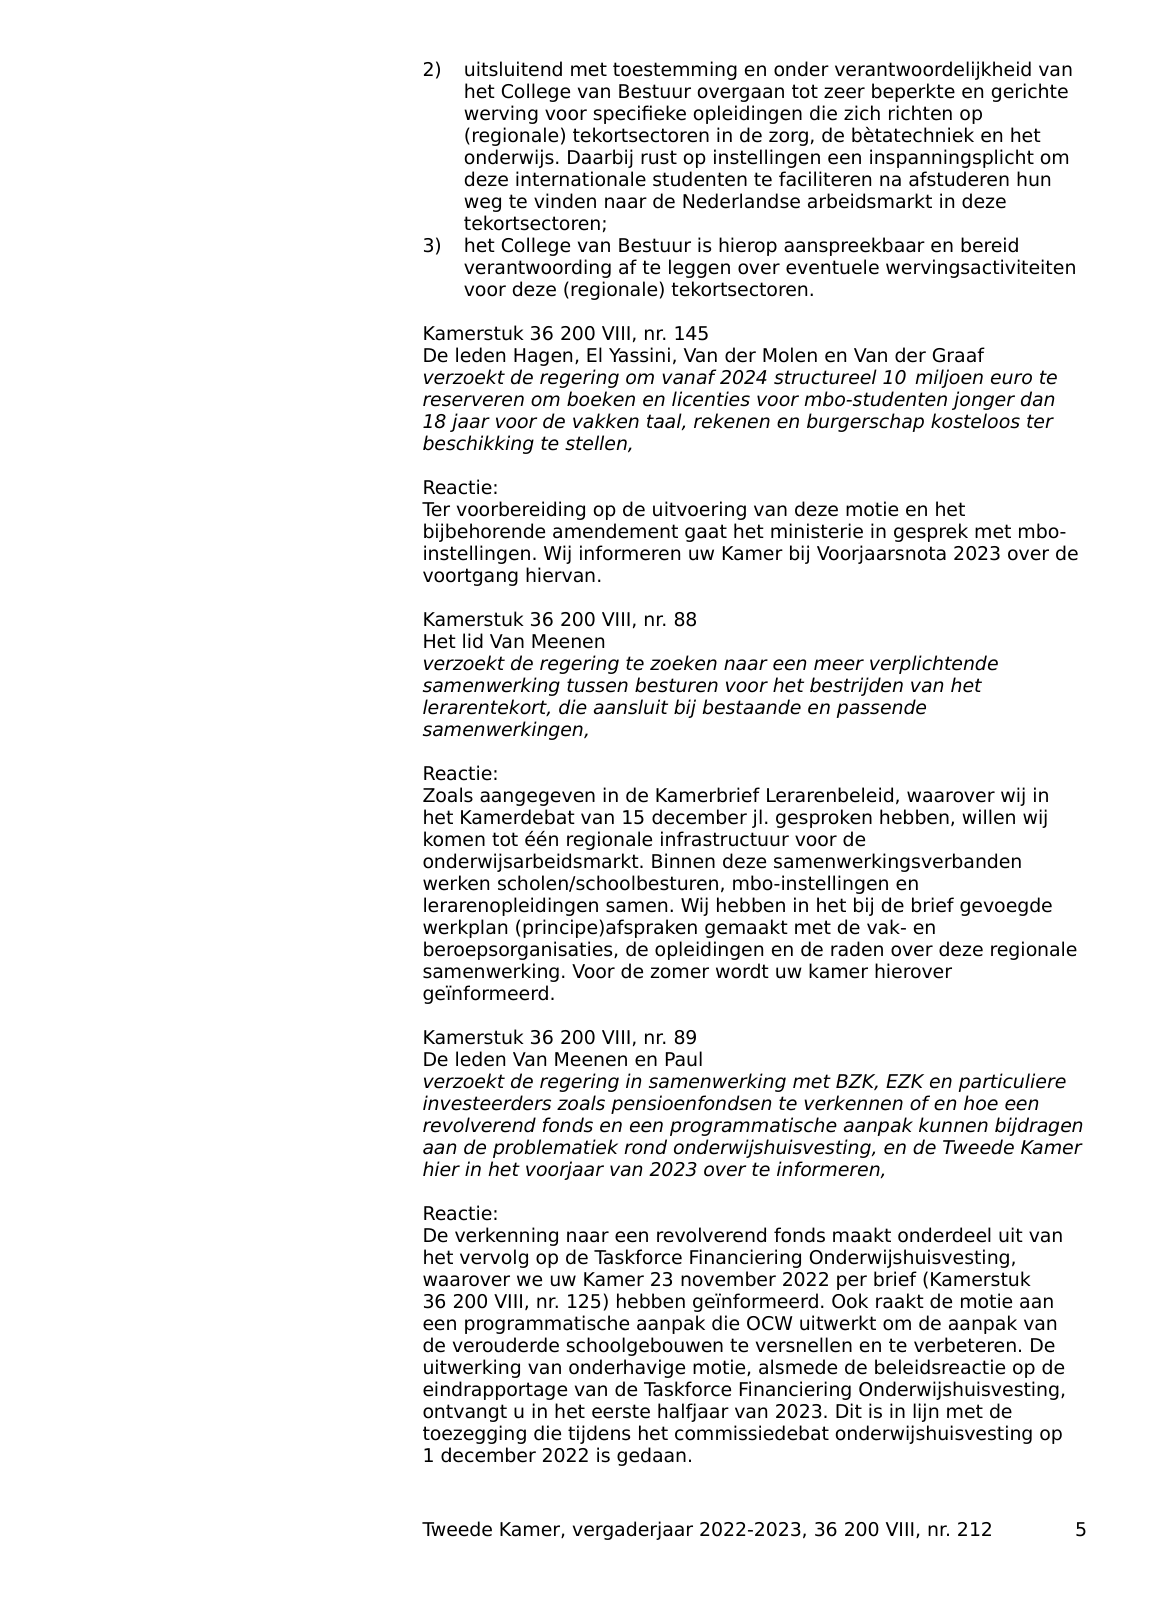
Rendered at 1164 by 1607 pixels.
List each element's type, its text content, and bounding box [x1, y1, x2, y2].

text Zoals aangegeven in de Kamerbrief Lerarenbeleid, waarover wij in het Kamerdebat van 15 december jl. gesproken hebben, willen wij komen tot één regionale infrastructuur voor de onderwijsarbeidsmarkt. Binnen deze samenwerkingsverbanden werken scholen/schoolbesturen, mbo-instellingen en lerarenopleidingen samen. Wij hebben in het bij de brief gevoegde werkplan (principe)afspraken gemaakt met de vak- en beroepsorganisaties, de opleidingen en de raden over deze regionale samenwerking. Voor de zomer wordt uw kamer hierover geïnformeerd. [422, 785, 1087, 1005]
text verzoekt de regering in samenwerking met BZK, EZK en particuliere investeerders zoals pensioenfondsen te verkennen of en hoe een revolverend fonds en een programmatische aanpak kunnen bijdragen aan de problematiek rond onderwijshuisvesting, en de Tweede Kamer hier in het voorjaar van 2023 over te informeren, [422, 1071, 1087, 1181]
text verzoekt de regering te zoeken naar een meer verplichtende samenwerking tussen besturen voor het bestrijden van het lerarentekort, die aansluit bij bestaande en passende samenwerkingen, [422, 653, 1087, 741]
text De leden Van Meenen en Paul [422, 1049, 1087, 1071]
text Kamerstuk 36 200 VIII, nr. 89 [422, 1027, 1087, 1049]
text Ter voorbereiding op de uitvoering van deze motie en het bijbehorende amendement gaat het ministerie in gesprek met mbo-instellingen. Wij informeren uw Kamer bij Voorjaarsnota 2023 over de voortgang hiervan. [422, 499, 1087, 587]
text verzoekt de regering om vanaf 2024 structureel 10 miljoen euro te reserveren om boeken en licenties voor mbo-studenten jonger dan 18 jaar voor de vakken taal, rekenen en burgerschap kosteloos ter beschikking te stellen, [422, 367, 1087, 455]
text Het lid Van Meenen [422, 631, 1087, 653]
text Reactie: [422, 1203, 1087, 1225]
text Reactie: [422, 477, 1087, 499]
text Reactie: [422, 763, 1087, 785]
text Kamerstuk 36 200 VIII, nr. 88 [422, 609, 1087, 631]
text Kamerstuk 36 200 VIII, nr. 145 [422, 323, 1087, 345]
text De leden Hagen, El Yassini, Van der Molen en Van der Graaf [422, 345, 1087, 367]
text De verkenning naar een revolverend fonds maakt onderdeel uit van het vervolg op de Taskforce Financiering Onderwijshuisvesting, waarover we uw Kamer 23 november 2022 per brief (Kamerstuk 36 200 VIII, nr. 125) hebben geïnformeerd. Ook raakt de motie aan een programmatische aanpak die OCW uitwerkt om de aanpak van de verouderde schoolgebouwen te versnellen en te verbeteren. De uitwerking van onderhavige motie, alsmede de beleidsreactie op de eindrapportage van de Taskforce Financiering Onderwijshuisvesting, ontvangt u in het eerste halfjaar van 2023. Dit is in lijn met de toezegging die tijdens het commissiedebat onderwijshuisvesting op 1 december 2022 is gedaan. [422, 1225, 1087, 1467]
text 2) uitsluitend met toestemming en onder verantwoordelijkheid van het College van Bestuur overgaan tot zeer beperkte en gerichte werving voor specifieke opleidingen die zich richten op (regionale) tekortsectoren in de zorg, de bètatechniek en het onderwijs. Daarbij rust op instellingen een inspanningsplicht om deze internationale studenten te faciliteren na afstuderen hun weg te vinden naar de Nederlandse arbeidsmarkt in deze tekortsectoren; [422, 59, 1087, 235]
text 3) het College van Bestuur is hierop aanspreekbaar en bereid verantwoording af te leggen over eventuele wervingsactiviteiten voor deze (regionale) tekortsectoren. [422, 235, 1087, 301]
